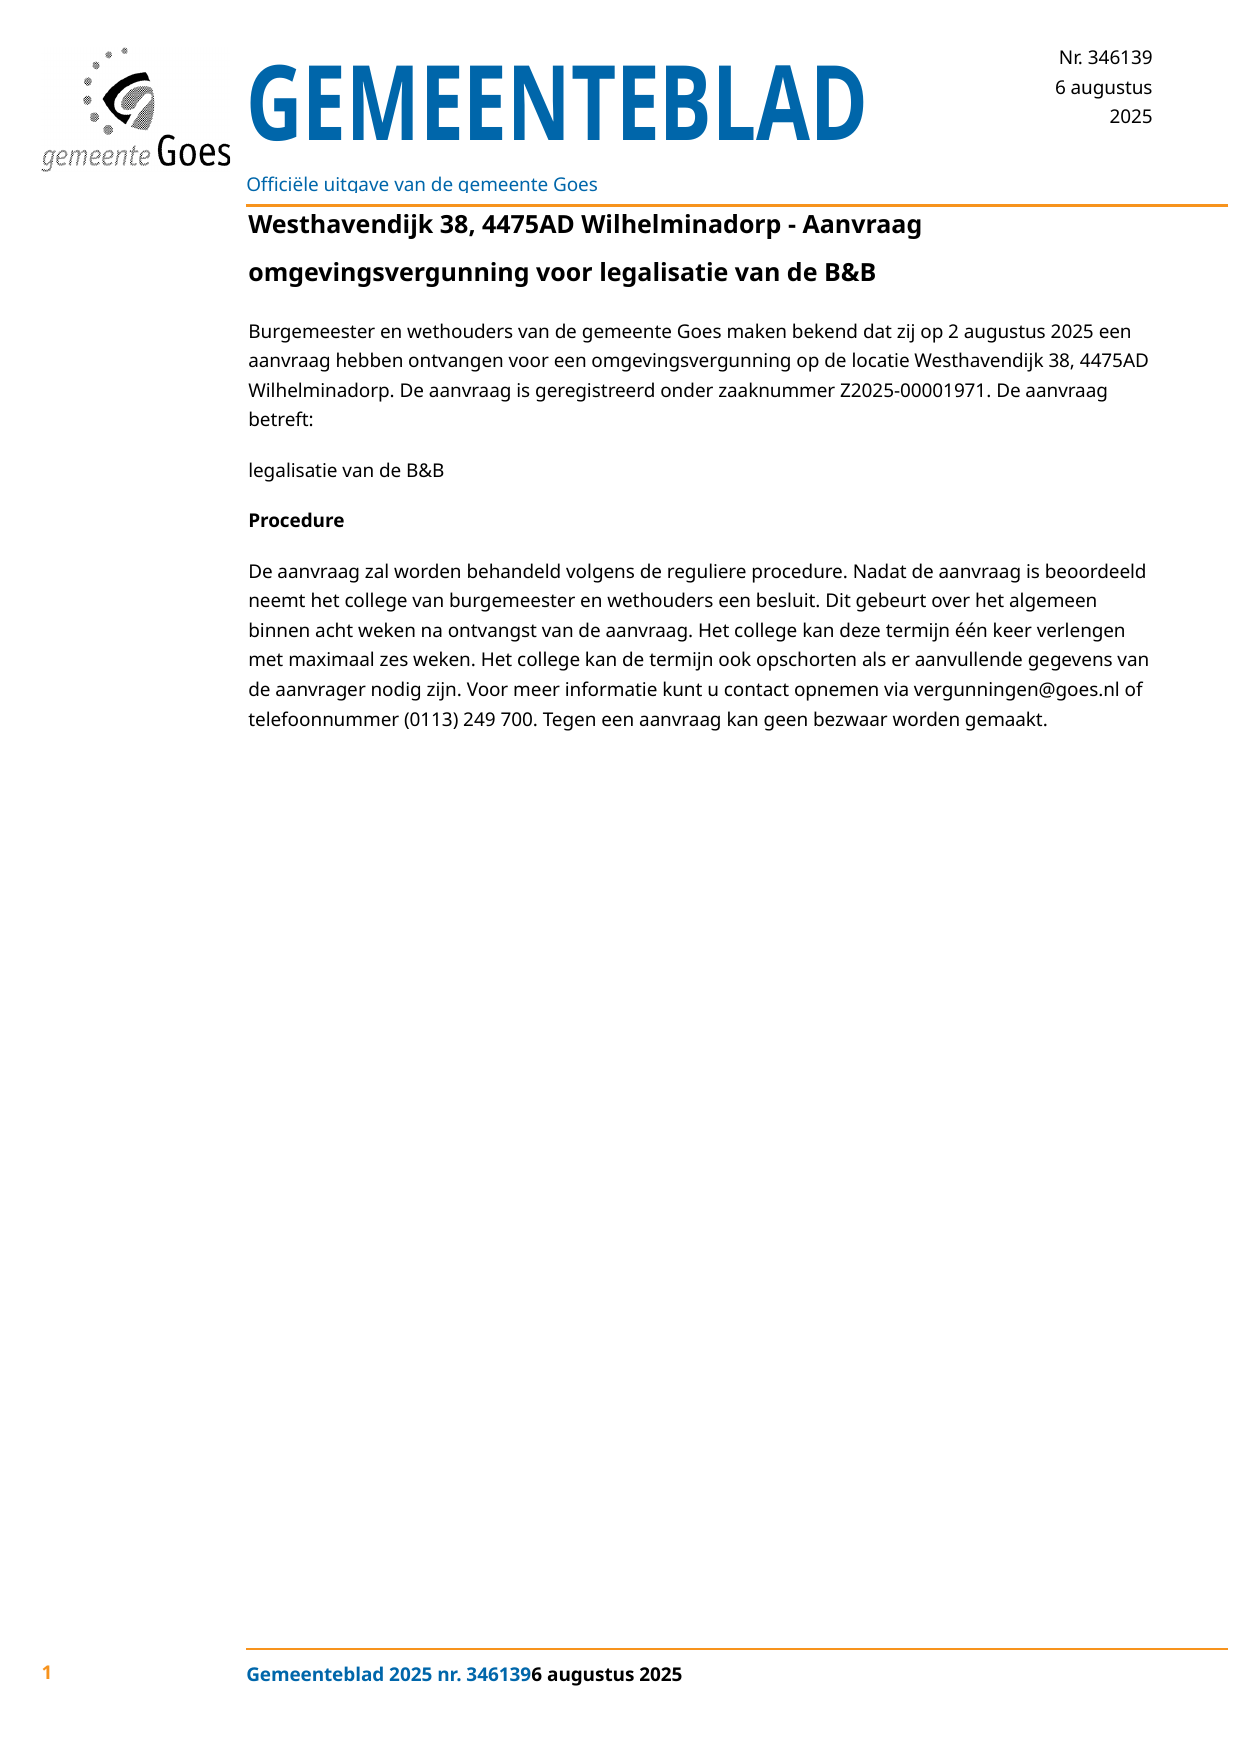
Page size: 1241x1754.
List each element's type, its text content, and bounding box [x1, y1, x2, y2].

text Burgemeester en wethouders van de gemeente Goes maken bekend dat zij op 2 augustus 2025 een aanvraag hebben ontvangen voor een omgevingsvergunning op de locatie Westhavendijk 38, 4475AD Wilhelminadorp. De aanvraag is geregistreerd onder zaaknummer Z2025-00001971. De aanvraag betreft: [248, 318, 1152, 432]
text Westhavendijk 38, 4475AD Wilhelminadorp - Aanvraag omgevingsvergunning voor legalisatie van de B&B [248, 207, 1152, 288]
text Procedure [248, 507, 1152, 533]
text legalisatie van de B&B [248, 457, 1152, 483]
text De aanvraag zal worden behandeld volgens de reguliere procedure. Nadat de aanvraag is beoordeeld neemt het college van burgemeester en wethouders een besluit. Dit gebeurt over het algemeen binnen acht weken na ontvangst van de aanvraag. Het college kan deze termijn één keer verlengen met maximaal zes weken. Het college kan de termijn ook opschorten als er aanvullende gegevens van de aanvrager nodig zijn. Voor meer informatie kunt u contact opnemen via vergunningen@goes.nl of telefoonnummer (0113) 249 700. Tegen een aanvraag kan geen bezwaar worden gemaakt. [248, 558, 1152, 732]
picture [41, 47, 231, 172]
